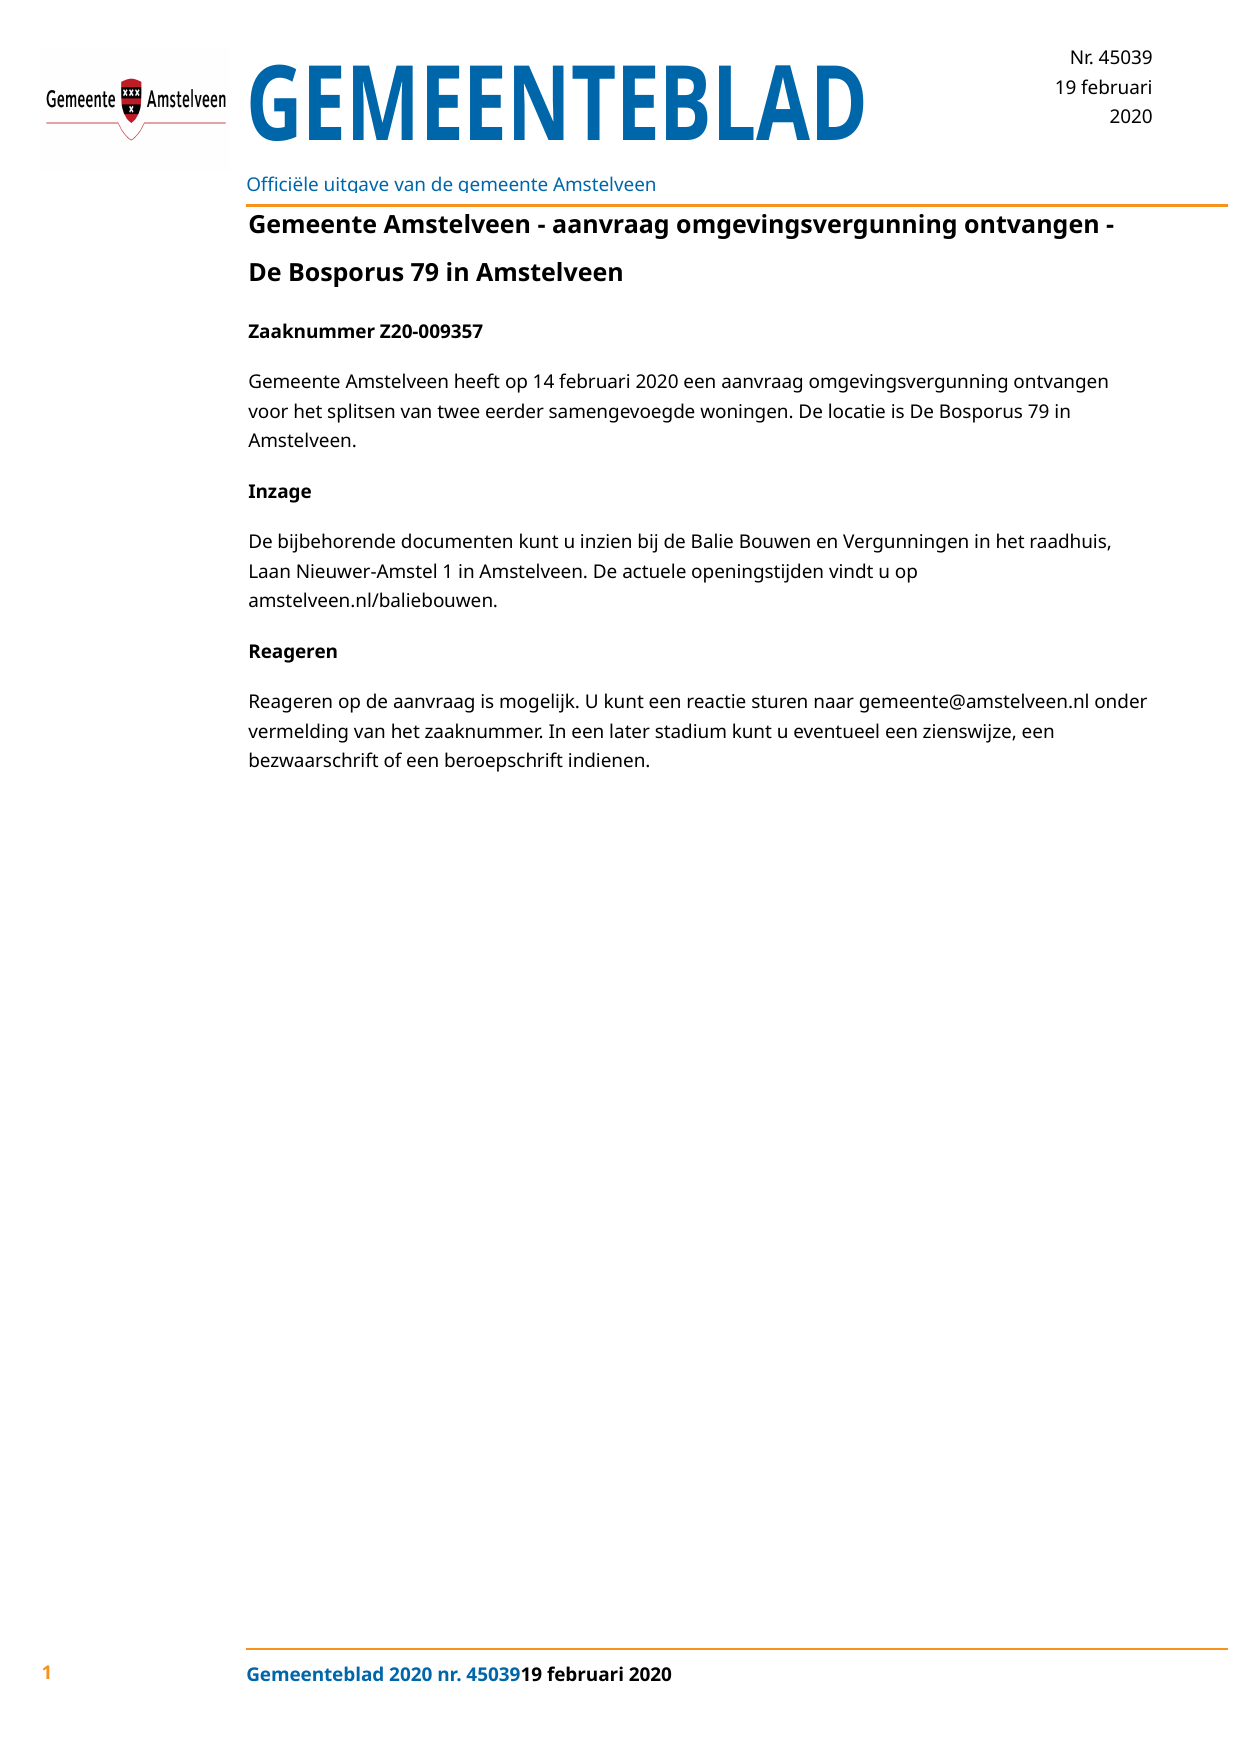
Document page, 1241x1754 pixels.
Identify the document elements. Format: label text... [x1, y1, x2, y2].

picture [41, 47, 231, 172]
text Reageren [248, 638, 1152, 664]
text De bijbehorende documenten kunt u inzien bij de Balie Bouwen en Vergunningen in het raadhuis, Laan Nieuwer-Amstel 1 in Amstelveen. De actuele openingstijden vindt u op amstelveen.nl/baliebouwen. [248, 528, 1152, 613]
text Inzage [248, 478, 1152, 504]
text Zaaknummer Z20-009357 [248, 318, 1152, 344]
text Reageren op de aanvraag is mogelijk. U kunt een reactie sturen naar gemeente@amstelveen.nl onder vermelding van het zaaknummer. In een later stadium kunt u eventueel een zienswijze, een bezwaarschrift of een beroepschrift indienen. [248, 688, 1152, 773]
text Gemeente Amstelveen heeft op 14 februari 2020 een aanvraag omgevingsvergunning ontvangen voor het splitsen van twee eerder samengevoegde woningen. De locatie is De Bosporus 79 in Amstelveen. [248, 368, 1152, 453]
text Gemeente Amstelveen - aanvraag omgevingsvergunning ontvangen - De Bosporus 79 in Amstelveen [248, 207, 1152, 288]
